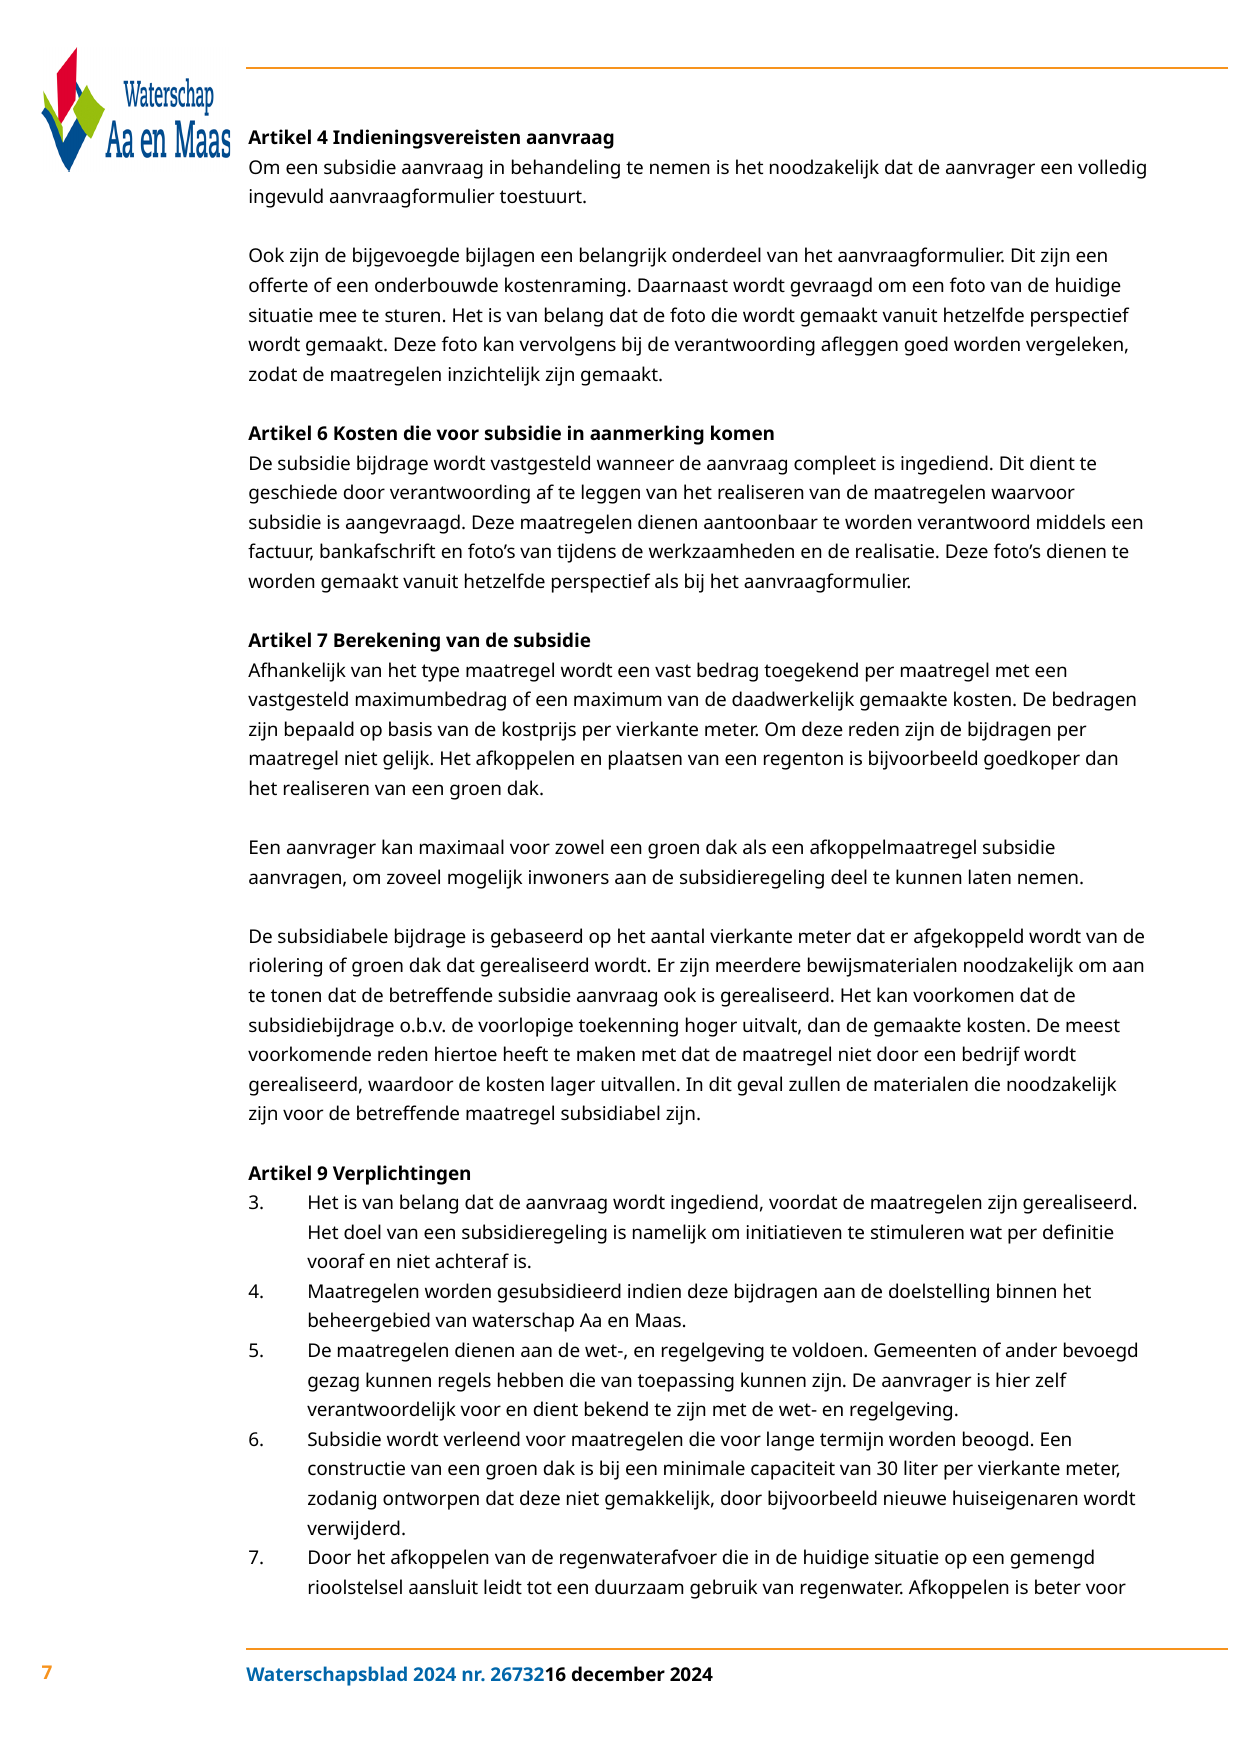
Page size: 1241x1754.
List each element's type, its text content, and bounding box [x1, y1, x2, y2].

list Subsidie wordt verleend voor maatregelen die voor lange termijn worden beoogd. Een constructie van een groen dak is bij een minimale capaciteit van 30 liter per vierkante meter, zodanig ontworpen dat deze niet gemakkelijk, door bijvoorbeeld nieuwe huiseigenaren wordt verwijderd. [248, 1426, 1152, 1541]
text Artikel 6 Kosten die voor subsidie in aanmerking komen [248, 420, 1152, 446]
text De subsidie bijdrage wordt vastgesteld wanneer de aanvraag compleet is ingediend. Dit dient te geschiede door verantwoording af te leggen van het realiseren van de maatregelen waarvoor subsidie is aangevraagd. Deze maatregelen dienen aantoonbaar te worden verantwoord middels een factuur, bankafschrift en foto’s van tijdens de werkzaamheden en de realisatie. Deze foto’s dienen te worden gemaakt vanuit hetzelfde perspectief als bij het aanvraagformulier. [248, 450, 1152, 594]
text De subsidiabele bijdrage is gebaseerd op het aantal vierkante meter dat er afgekoppeld wordt van de riolering of groen dak dat gerealiseerd wordt. Er zijn meerdere bewijsmaterialen noodzakelijk om aan te tonen dat de betreffende subsidie aanvraag ook is gerealiseerd. Het kan voorkomen dat de subsidiebijdrage o.b.v. de voorlopige toekenning hoger uitvalt, dan de gemaakte kosten. De meest voorkomende reden hiertoe heeft te maken met dat de maatregel niet door een bedrijf wordt gerealiseerd, waardoor de kosten lager uitvallen. In dit geval zullen de materialen die noodzakelijk zijn voor de betreffende maatregel subsidiabel zijn. [248, 923, 1152, 1126]
text Afhankelijk van het type maatregel wordt een vast bedrag toegekend per maatregel met een vastgesteld maximumbedrag of een maximum van de daadwerkelijk gemaakte kosten. De bedragen zijn bepaald op basis van de kostprijs per vierkante meter. Om deze reden zijn de bijdragen per maatregel niet gelijk. Het afkoppelen en plaatsen van een regenton is bijvoorbeeld goedkoper dan het realiseren van een groen dak. [248, 657, 1152, 801]
list Maatregelen worden gesubsidieerd indien deze bijdragen aan de doelstelling binnen het beheergebied van waterschap Aa en Maas. [248, 1278, 1152, 1333]
text Om een subsidie aanvraag in behandeling te nemen is het noodzakelijk dat de aanvrager een volledig ingevuld aanvraagformulier toestuurt. [248, 154, 1152, 209]
text Artikel 9 Verplichtingen [248, 1160, 1152, 1186]
list De maatregelen dienen aan de wet-, en regelgeving te voldoen. Gemeenten of ander bevoegd gezag kunnen regels hebben die van toepassing kunnen zijn. De aanvrager is hier zelf verantwoordelijk voor en dient bekend te zijn met de wet- en regelgeving. [248, 1337, 1152, 1422]
text Een aanvrager kan maximaal voor zowel een groen dak als een afkoppelmaatregel subsidie aanvragen, om zoveel mogelijk inwoners aan de subsidieregeling deel te kunnen laten nemen. [248, 834, 1152, 890]
text Ook zijn de bijgevoegde bijlagen een belangrijk onderdeel van het aanvraagformulier. Dit zijn een offerte of een onderbouwde kostenraming. Daarnaast wordt gevraagd om een foto van de huidige situatie mee te sturen. Het is van belang dat de foto die wordt gemaakt vanuit hetzelfde perspectief wordt gemaakt. Deze foto kan vervolgens bij de verantwoording afleggen goed worden vergeleken, zodat de maatregelen inzichtelijk zijn gemaakt. [248, 243, 1152, 387]
list Door het afkoppelen van de regenwaterafvoer die in de huidige situatie op een gemengd rioolstelsel aansluit leidt tot een duurzaam gebruik van regenwater. Afkoppelen is beter voor [248, 1544, 1152, 1600]
picture [41, 47, 231, 172]
text Artikel 7 Berekening van de subsidie [248, 627, 1152, 653]
list Het is van belang dat de aanvraag wordt ingediend, voordat de maatregelen zijn gerealiseerd. Het doel van een subsidieregeling is namelijk om initiatieven te stimuleren wat per definitie vooraf en niet achteraf is. [248, 1189, 1152, 1274]
text Artikel 4 Indieningsvereisten aanvraag [248, 124, 1152, 150]
